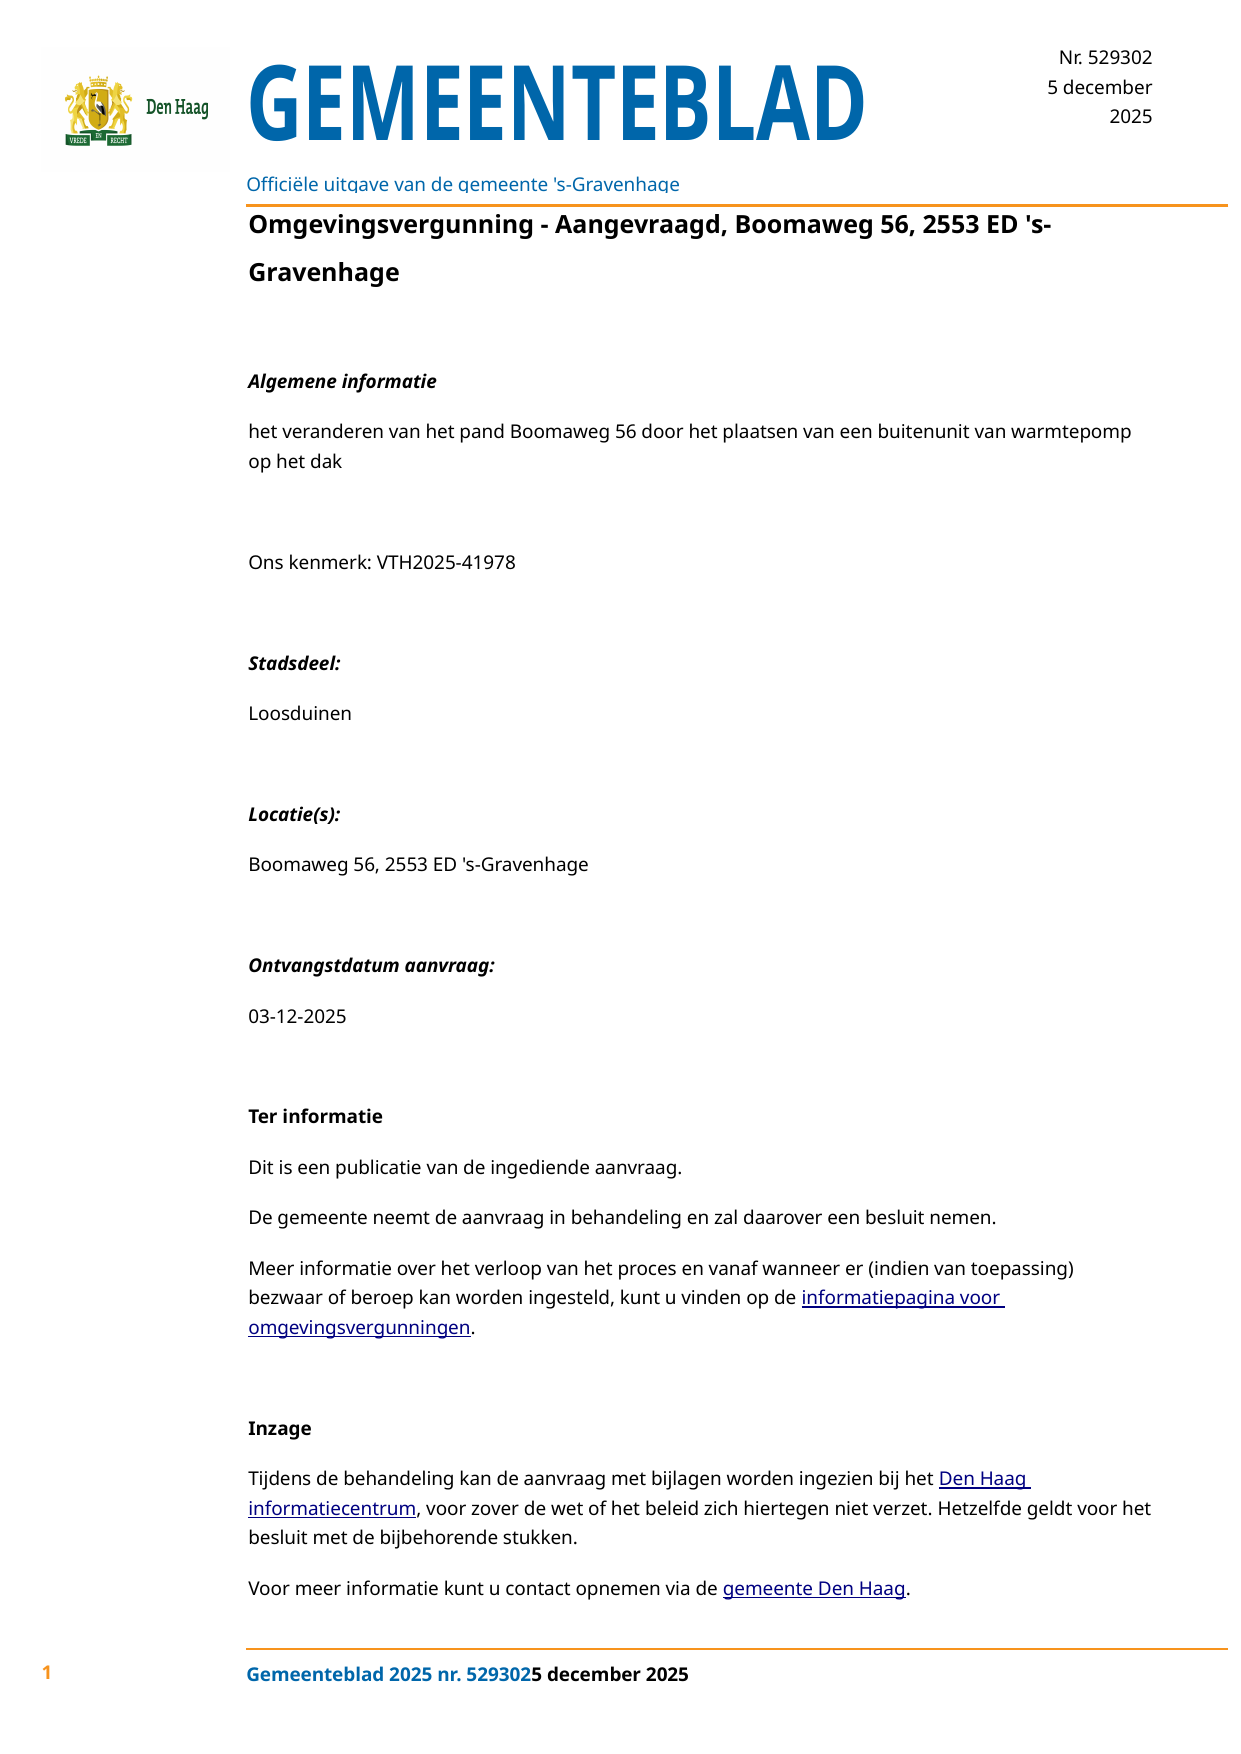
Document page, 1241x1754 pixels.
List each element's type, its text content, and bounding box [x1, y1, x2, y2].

text Stadsdeel: [248, 650, 1152, 676]
text Boomaweg 56, 2553 ED 's-Gravenhage [248, 852, 1152, 877]
text Meer informatie over het verloop van het proces en vanaf wanneer er (indien van toepassing) bezwaar of beroep kan worden ingesteld, kunt u vinden op de informatiepagina voor omgevingsvergunningen. [248, 1255, 1152, 1340]
text Loosduinen [248, 700, 1152, 726]
text Ontvangstdatum aanvraag: [248, 952, 1152, 978]
picture [41, 47, 231, 172]
text het veranderen van het pand Boomaweg 56 door het plaatsen van een buitenunit van warmtepomp op het dak [248, 419, 1152, 474]
text Algemene informatie [248, 368, 1152, 394]
text De gemeente neemt de aanvraag in behandeling en zal daarover een besluit nemen. [248, 1204, 1152, 1230]
text 03-12-2025 [248, 1003, 1152, 1029]
text Inzage [248, 1415, 1152, 1441]
text Tijdens de behandeling kan de aanvraag met bijlagen worden ingezien bij het Den Haag informatiecentrum, voor zover de wet of het beleid zich hiertegen niet verzet. Hetzelfde geldt voor het besluit met de bijbehorende stukken. [248, 1465, 1152, 1550]
text Ter informatie [248, 1104, 1152, 1129]
text Dit is een publicatie van de ingediende aanvraag. [248, 1154, 1152, 1180]
text Ons kenmerk: VTH2025-41978 [248, 549, 1152, 575]
text Omgevingsvergunning - Aangevraagd, Boomaweg 56, 2553 ED 's-Gravenhage [248, 207, 1152, 288]
text Locatie(s): [248, 801, 1152, 827]
text Voor meer informatie kunt u contact opnemen via de gemeente Den Haag. [248, 1575, 1152, 1601]
